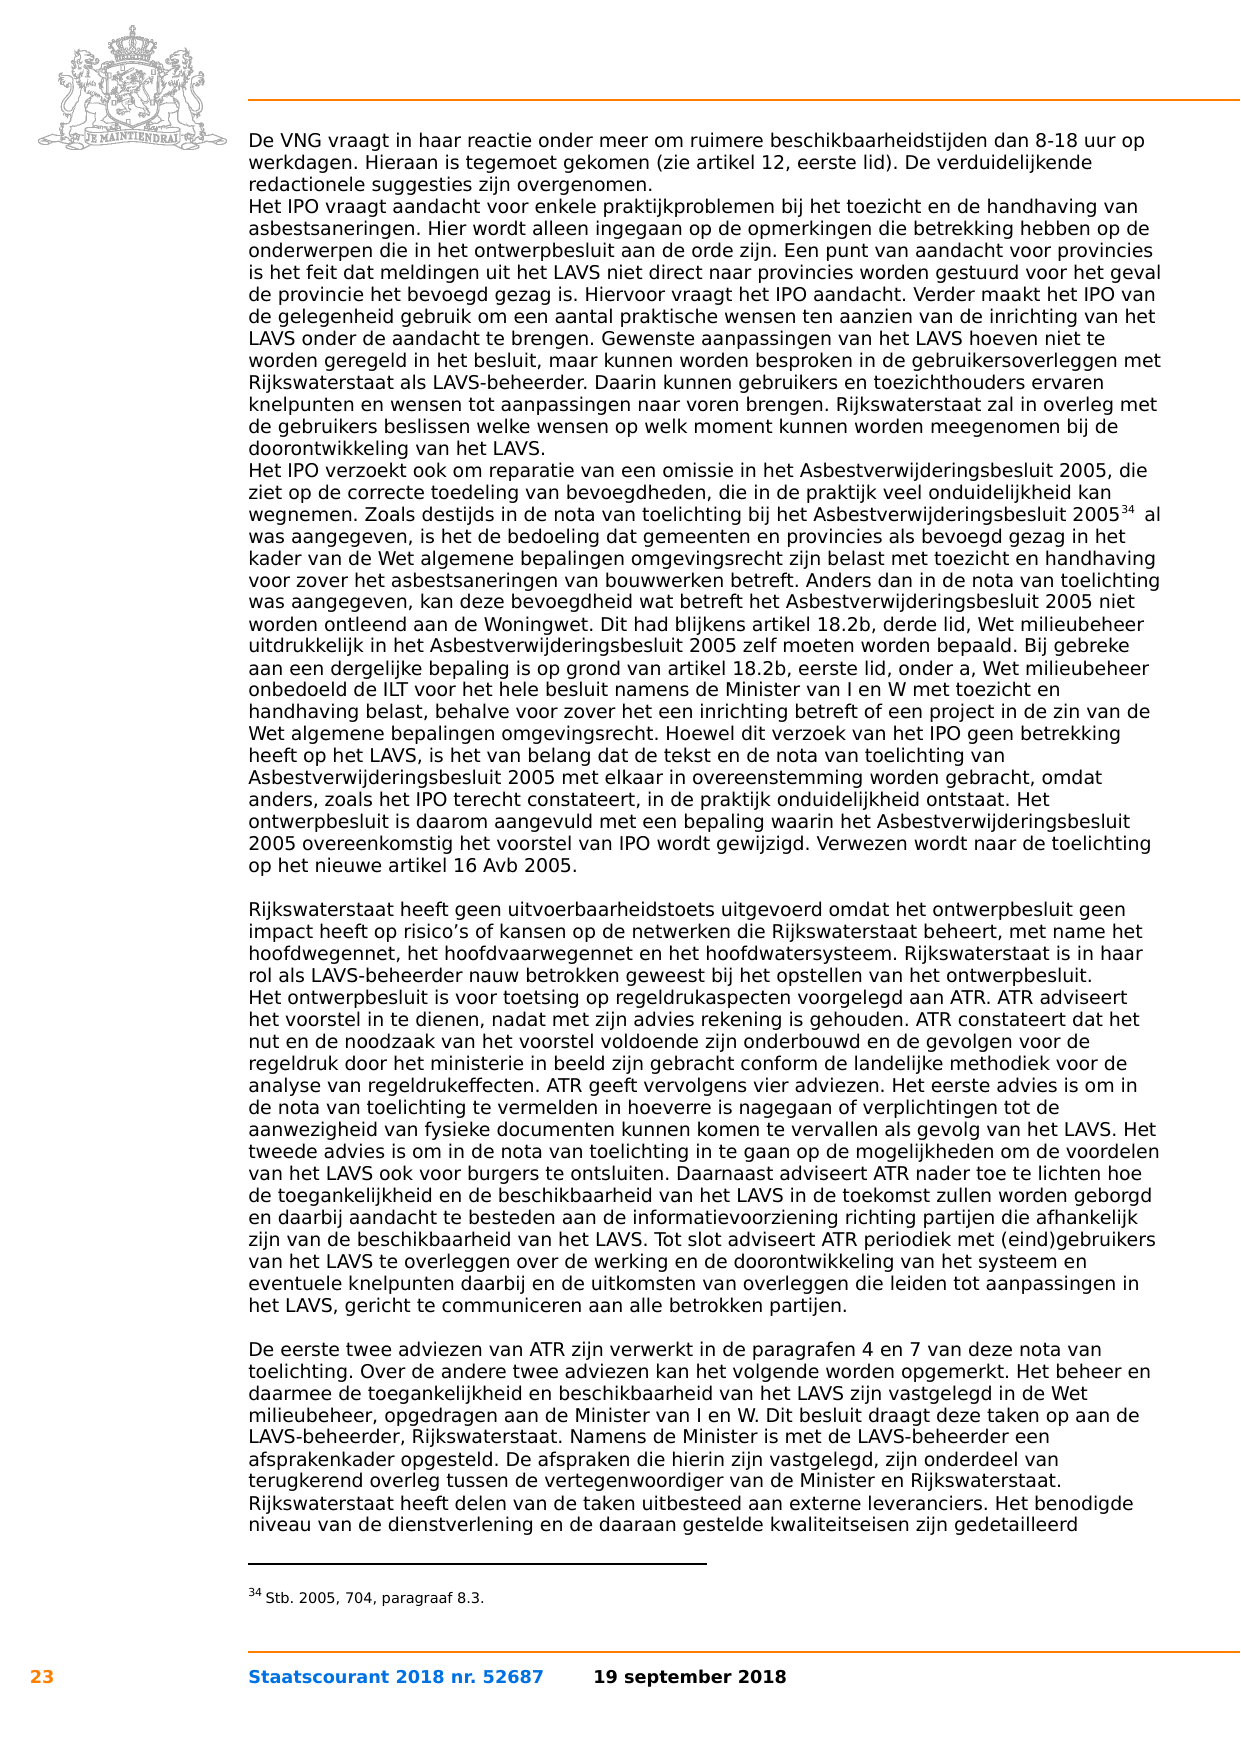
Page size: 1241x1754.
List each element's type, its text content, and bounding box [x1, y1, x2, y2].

text De eerste twee adviezen van ATR zijn verwerkt in de paragrafen 4 en 7 van deze nota van toelichting. Over de andere twee adviezen kan het volgende worden opgemerkt. Het beheer en daarmee de toegankelijkheid en beschikbaarheid van het LAVS zijn vastgelegd in de Wet milieubeheer, opgedragen aan de Minister van I en W. Dit besluit draagt deze taken op aan de LAVS-beheerder, Rijkswaterstaat. Namens de Minister is met de LAVS-beheerder een afsprakenkader opgesteld. De afspraken die hierin zijn vastgelegd, zijn onderdeel van terugkerend overleg tussen de vertegenwoordiger van de Minister en Rijkswaterstaat. Rijkswaterstaat heeft delen van de taken uitbesteed aan externe leveranciers. Het benodigde niveau van de dienstverlening en de daaraan gestelde kwaliteitseisen zijn gedetailleerd [248, 1338, 1163, 1536]
picture [38, 25, 227, 150]
text Het ontwerpbesluit is voor toetsing op regeldrukaspecten voorgelegd aan ATR. ATR adviseert het voorstel in te dienen, nadat met zijn advies rekening is gehouden. ATR constateert dat het nut en de noodzaak van het voorstel voldoende zijn onderbouwd en de gevolgen voor de regeldruk door het ministerie in beeld zijn gebracht conform de landelijke methodiek voor de analyse van regeldrukeffecten. ATR geeft vervolgens vier adviezen. Het eerste advies is om in de nota van toelichting te vermelden in hoeverre is nagegaan of verplichtingen tot de aanwezigheid van fysieke documenten kunnen komen te vervallen als gevolg van het LAVS. Het tweede advies is om in de nota van toelichting in te gaan op de mogelijkheden om de voordelen van het LAVS ook voor burgers te ontsluiten. Daarnaast adviseert ATR nader toe te lichten hoe de toegankelijkheid en de beschikbaarheid van het LAVS in de toekomst zullen worden geborgd en daarbij aandacht te besteden aan de informatievoorziening richting partijen die afhankelijk zijn van de beschikbaarheid van het LAVS. Tot slot adviseert ATR periodiek met (eind)gebruikers van het LAVS te overleggen over de werking en de doorontwikkeling van het systeem en eventuele knelpunten daarbij en de uitkomsten van overleggen die leiden tot aanpassingen in het LAVS, gericht te communiceren aan alle betrokken partijen. [248, 987, 1163, 1317]
text Het IPO vraagt aandacht voor enkele praktijkproblemen bij het toezicht en de handhaving van asbestsaneringen. Hier wordt alleen ingegaan op de opmerkingen die betrekking hebben op de onderwerpen die in het ontwerpbesluit aan de orde zijn. Een punt van aandacht voor provincies is het feit dat meldingen uit het LAVS niet direct naar provincies worden gestuurd voor het geval de provincie het bevoegd gezag is. Hiervoor vraagt het IPO aandacht. Verder maakt het IPO van de gelegenheid gebruik om een aantal praktische wensen ten aanzien van de inrichting van het LAVS onder de aandacht te brengen. Gewenste aanpassingen van het LAVS hoeven niet te worden geregeld in het besluit, maar kunnen worden besproken in de gebruikersoverleggen met Rijkswaterstaat als LAVS-beheerder. Daarin kunnen gebruikers en toezichthouders ervaren knelpunten en wensen tot aanpassingen naar voren brengen. Rijkswaterstaat zal in overleg met de gebruikers beslissen welke wensen op welk moment kunnen worden meegenomen bij de doorontwikkeling van het LAVS. [248, 196, 1163, 459]
text Het IPO verzoekt ook om reparatie van een omissie in het Asbestverwijderingsbesluit 2005, die ziet op de correcte toedeling van bevoegdheden, die in de praktijk veel onduidelijkheid kan wegnemen. Zoals destijds in de nota van toelichting bij het Asbestverwijderingsbesluit 2005 al was aangegeven, is het de bedoeling dat gemeenten en provincies als bevoegd gezag in het kader van de Wet algemene bepalingen omgevingsrecht zijn belast met toezicht en handhaving voor zover het asbestsaneringen van bouwwerken betreft. Anders dan in de nota van toelichting was aangegeven, kan deze bevoegdheid wat betreft het Asbestverwijderingsbesluit 2005 niet worden ontleend aan de Woningwet. Dit had blijkens artikel 18.2b, derde lid, Wet milieubeheer uitdrukkelijk in het Asbestverwijderingsbesluit 2005 zelf moeten worden bepaald. Bij gebreke aan een dergelijke bepaling is op grond van artikel 18.2b, eerste lid, onder a, Wet milieubeheer onbedoeld de ILT voor het hele besluit namens de Minister van I en W met toezicht en handhaving belast, behalve voor zover het een inrichting betreft of een project in de zin van de Wet algemene bepalingen omgevingsrecht. Hoewel dit verzoek van het IPO geen betrekking heeft op het LAVS, is het van belang dat de tekst en de nota van toelichting van Asbestverwijderingsbesluit 2005 met elkaar in overeenstemming worden gebracht, omdat anders, zoals het IPO terecht constateert, in de praktijk onduidelijkheid ontstaat. Het ontwerpbesluit is daarom aangevuld met een bepaling waarin het Asbestverwijderingsbesluit 2005 overeenkomstig het voorstel van IPO wordt gewijzigd. Verwezen wordt naar de toelichting op het nieuwe artikel 16 Avb 2005. [248, 459, 1163, 877]
text Rijkswaterstaat heeft geen uitvoerbaarheidstoets uitgevoerd omdat het ontwerpbesluit geen impact heeft op risico’s of kansen op de netwerken die Rijkswaterstaat beheert, met name het hoofdwegennet, het hoofdvaarwegennet en het hoofdwatersysteem. Rijkswaterstaat is in haar rol als LAVS-beheerder nauw betrokken geweest bij het opstellen van het ontwerpbesluit. [248, 899, 1163, 987]
text De VNG vraagt in haar reactie onder meer om ruimere beschikbaarheidstijden dan 8-18 uur op werkdagen. Hieraan is tegemoet gekomen (zie artikel 12, eerste lid). De verduidelijkende redactionele suggesties zijn overgenomen. [248, 130, 1163, 196]
text Stb. 2005, 704, paragraaf 8.3. [248, 1586, 1163, 1608]
